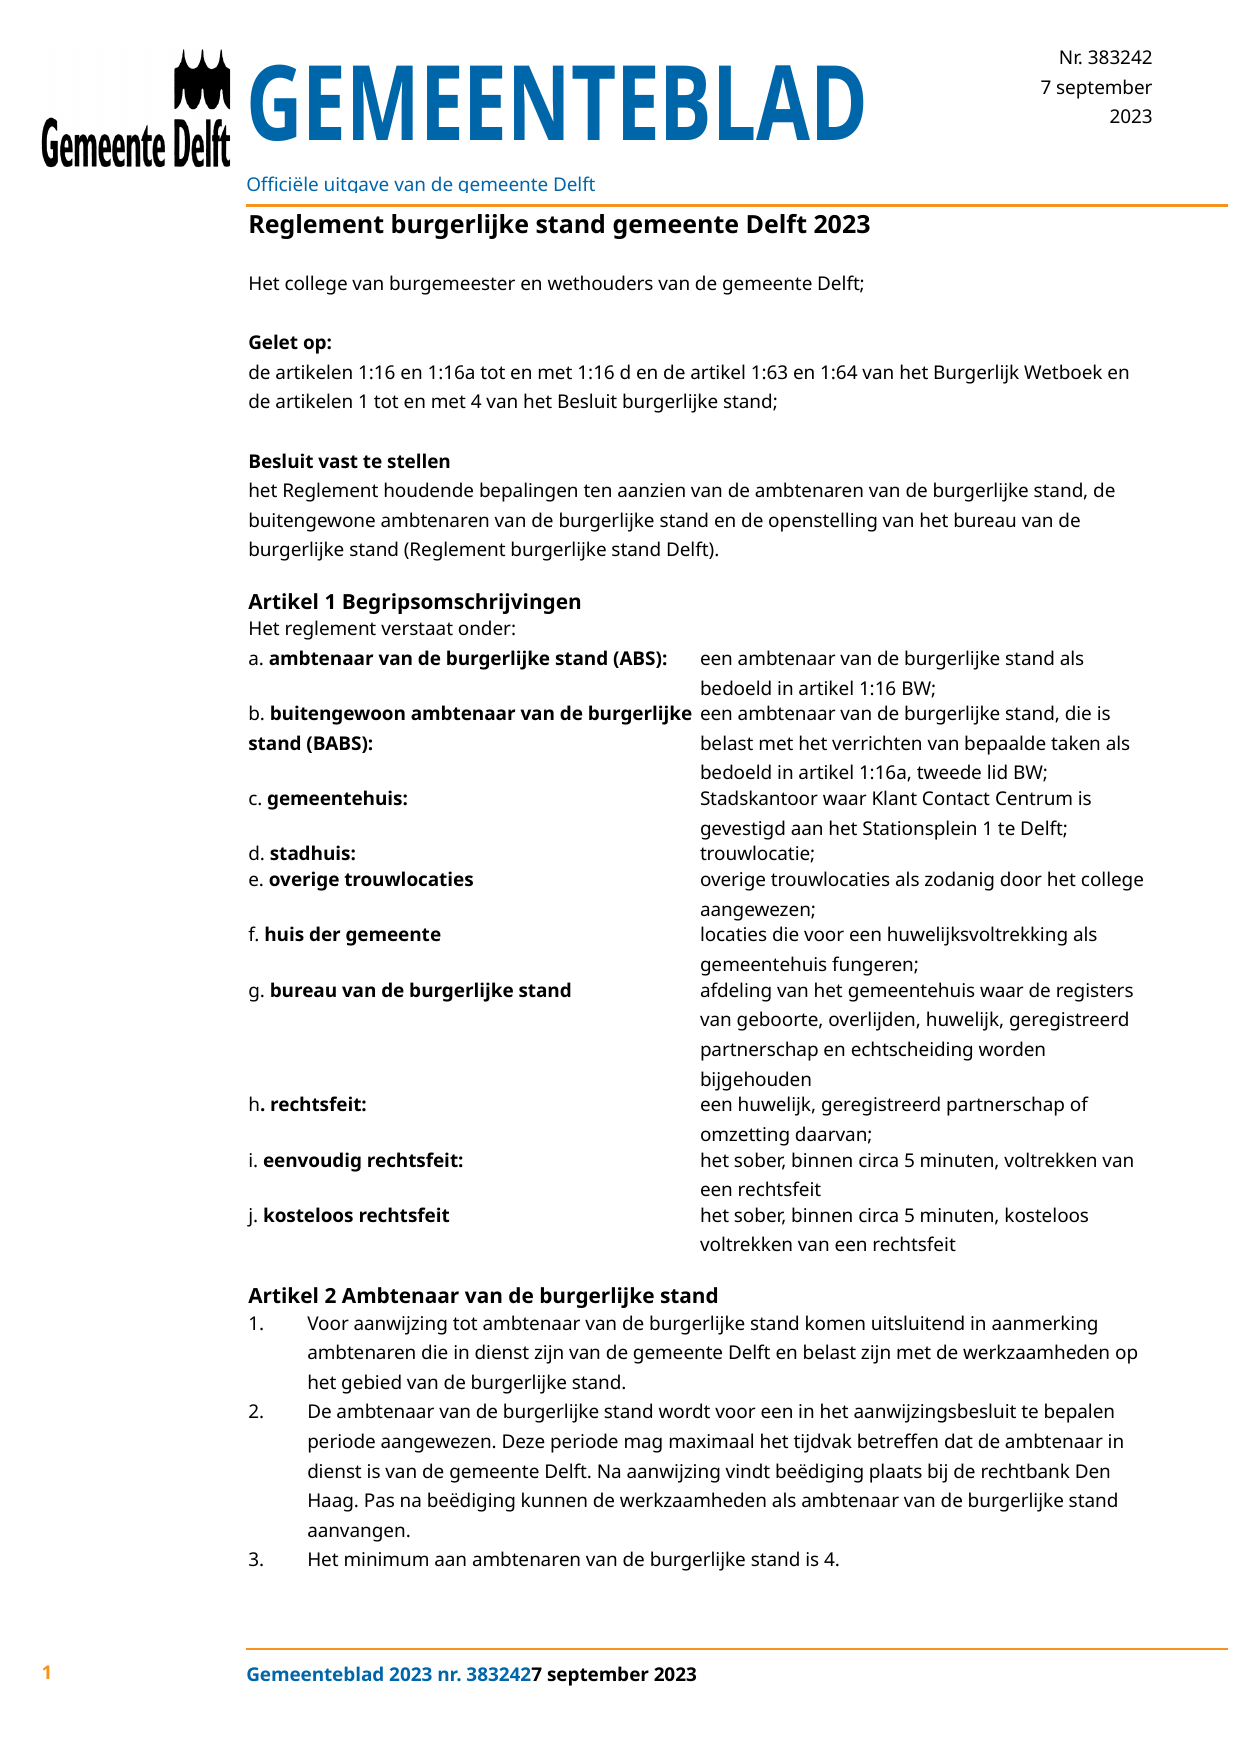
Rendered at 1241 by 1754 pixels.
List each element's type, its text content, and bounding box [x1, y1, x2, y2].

table_header een ambtenaar van de burgerlijke stand als bedoeld in artikel 1:16 BW; [700, 645, 1152, 700]
text Artikel 1 Begripsomschrijvingen [248, 587, 1152, 615]
table_cell het sober, binnen circa 5 minuten, voltrekken van een rechtsfeit [700, 1147, 1152, 1202]
table_cell f. huis der gemeente [248, 922, 700, 977]
list De ambtenaar van de burgerlijke stand wordt voor een in het aanwijzingsbesluit te bepalen periode aangewezen. Deze periode mag maximaal het tijdvak betreffen dat de ambtenaar in dienst is van de gemeente Delft. Na aanwijzing vindt beëdiging plaats bij de rechtbank Den Haag. Pas na beëdiging kunnen de werkzaamheden als ambtenaar van de burgerlijke stand aanvangen. [248, 1399, 1152, 1543]
text Reglement burgerlijke stand gemeente Delft 2023 [248, 207, 1152, 241]
text Besluit vast te stellen [248, 448, 1152, 473]
table_cell d. stadhuis: [248, 841, 700, 866]
table_cell locaties die voor een huwelijksvoltrekking als gemeentehuis fungeren; [700, 922, 1152, 977]
table_cell c. gemeentehuis: [248, 785, 700, 841]
picture [41, 47, 231, 172]
table_cell e. overige trouwlocaties [248, 866, 700, 922]
table_cell overige trouwlocaties als zodanig door het college aangewezen; [700, 866, 1152, 922]
table_cell g. bureau van de burgerlijke stand [248, 977, 700, 1091]
table_cell een huwelijk, geregistreerd partnerschap of omzetting daarvan; [700, 1091, 1152, 1147]
text Het college van burgemeester en wethouders van de gemeente Delft; [248, 270, 1152, 296]
table_cell j. kosteloos rechtsfeit [248, 1202, 700, 1257]
table_cell trouwlocatie; [700, 841, 1152, 866]
table_cell Stadskantoor waar Klant Contact Centrum is gevestigd aan het Stationsplein 1 te Delft; [700, 785, 1152, 841]
table_cell afdeling van het gemeentehuis waar de registers van geboorte, overlijden, huwelijk, geregistreerd partnerschap en echtscheiding worden bijgehouden [700, 977, 1152, 1091]
text Gelet op: [248, 329, 1152, 355]
table_header a. ambtenaar van de burgerlijke stand (ABS): [248, 645, 700, 700]
table_cell h. rechtsfeit: [248, 1091, 700, 1147]
table_cell het sober, binnen circa 5 minuten, kosteloos voltrekken van een rechtsfeit [700, 1202, 1152, 1257]
list Het minimum aan ambtenaren van de burgerlijke stand is 4. [248, 1547, 1152, 1572]
table_cell i. eenvoudig rechtsfeit: [248, 1147, 700, 1202]
table_cell b. buitengewoon ambtenaar van de burgerlijke stand (BABS): [248, 700, 700, 785]
list Voor aanwijzing tot ambtenaar van de burgerlijke stand komen uitsluitend in aanmerking ambtenaren die in dienst zijn van de gemeente Delft en belast zijn met de werkzaamheden op het gebied van de burgerlijke stand. [248, 1310, 1152, 1395]
text de artikelen 1:16 en 1:16a tot en met 1:16 d en de artikel 1:63 en 1:64 van het Burgerlijk Wetboek en de artikelen 1 tot en met 4 van het Besluit burgerlijke stand; [248, 359, 1152, 414]
table_cell een ambtenaar van de burgerlijke stand, die is belast met het verrichten van bepaalde taken als bedoeld in artikel 1:16a, tweede lid BW; [700, 700, 1152, 785]
text Artikel 2 Ambtenaar van de burgerlijke stand [248, 1281, 1152, 1310]
text Het reglement verstaat onder: [248, 615, 1152, 641]
text het Reglement houdende bepalingen ten aanzien van de ambtenaren van de burgerlijke stand, de buitengewone ambtenaren van de burgerlijke stand en de openstelling van het bureau van de burgerlijke stand (Reglement burgerlijke stand Delft). [248, 477, 1152, 562]
